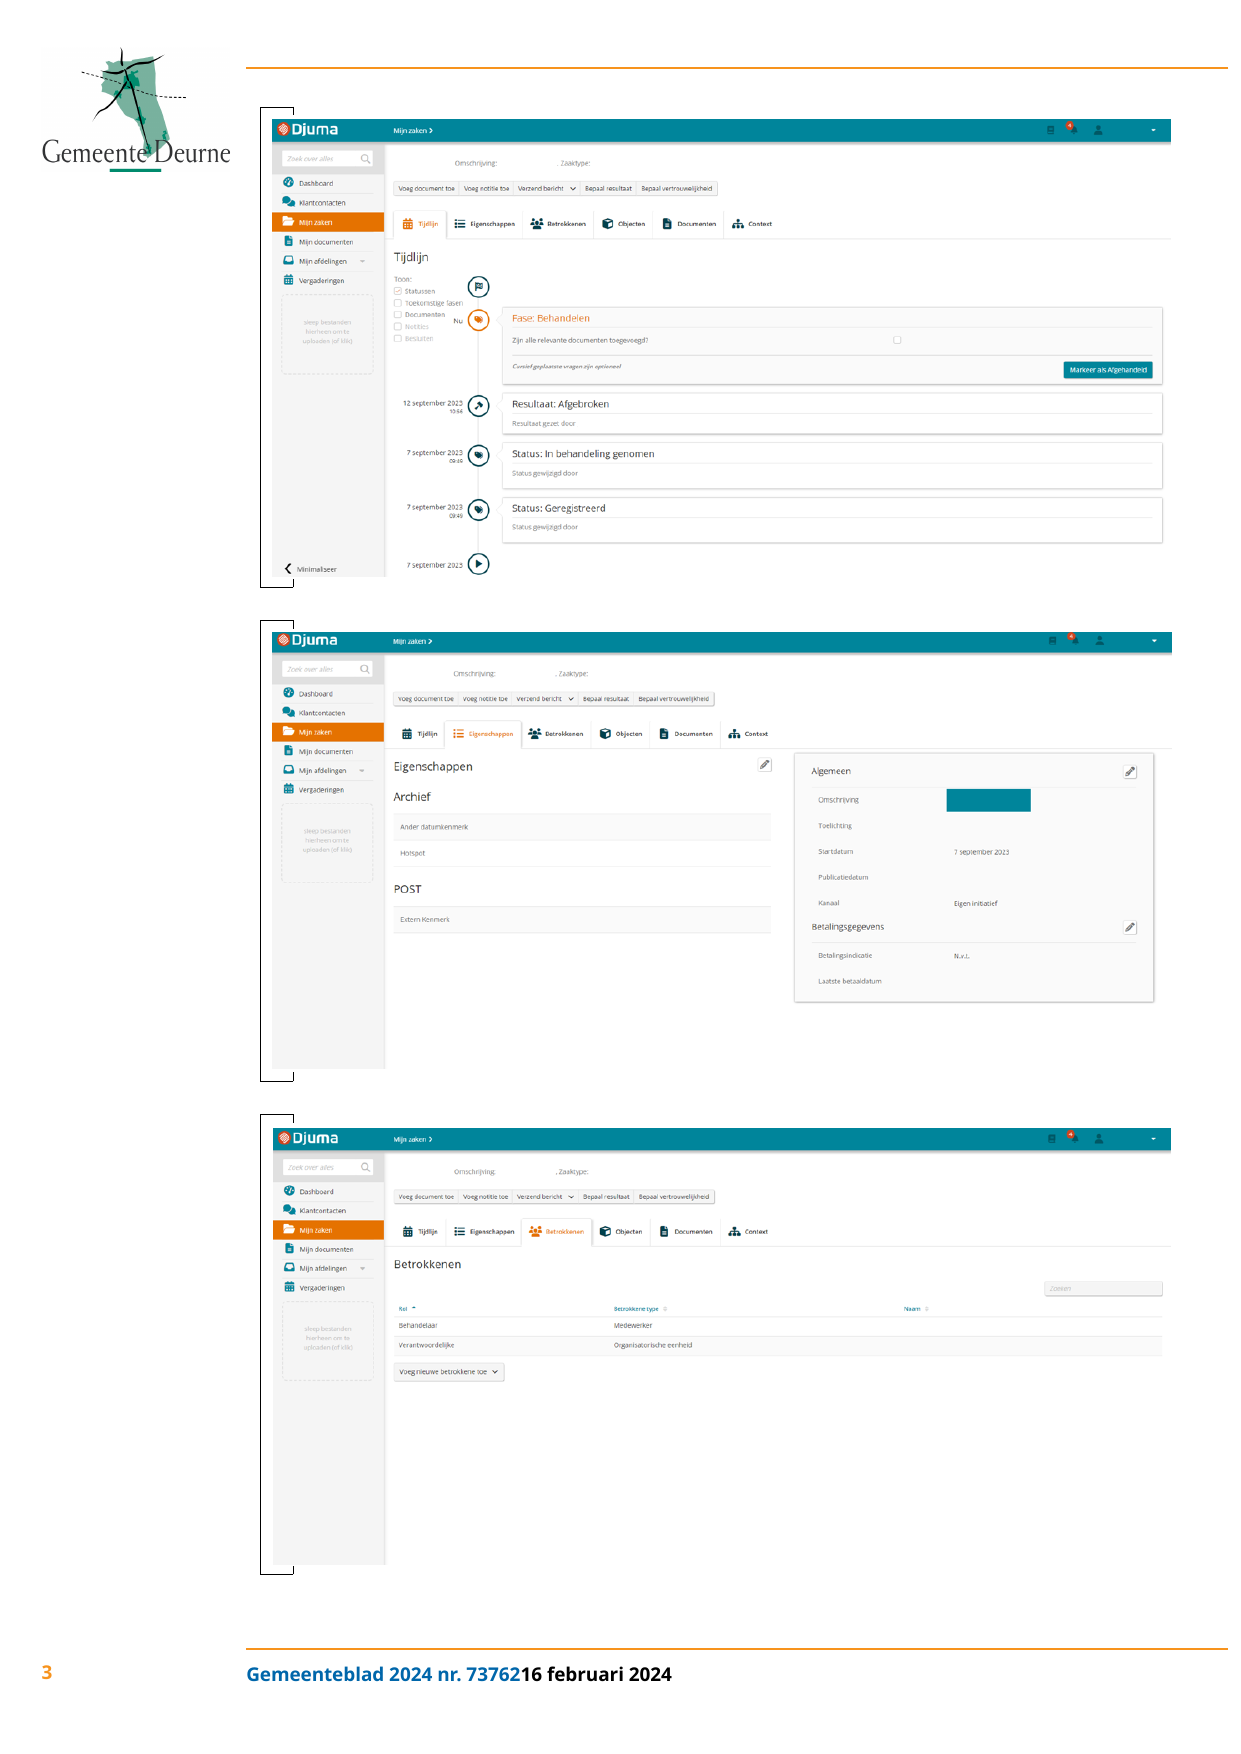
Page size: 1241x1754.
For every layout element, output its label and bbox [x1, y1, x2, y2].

picture [268, 115, 1173, 579]
picture [268, 629, 1173, 1072]
picture [268, 1123, 1173, 1566]
picture [41, 47, 231, 172]
